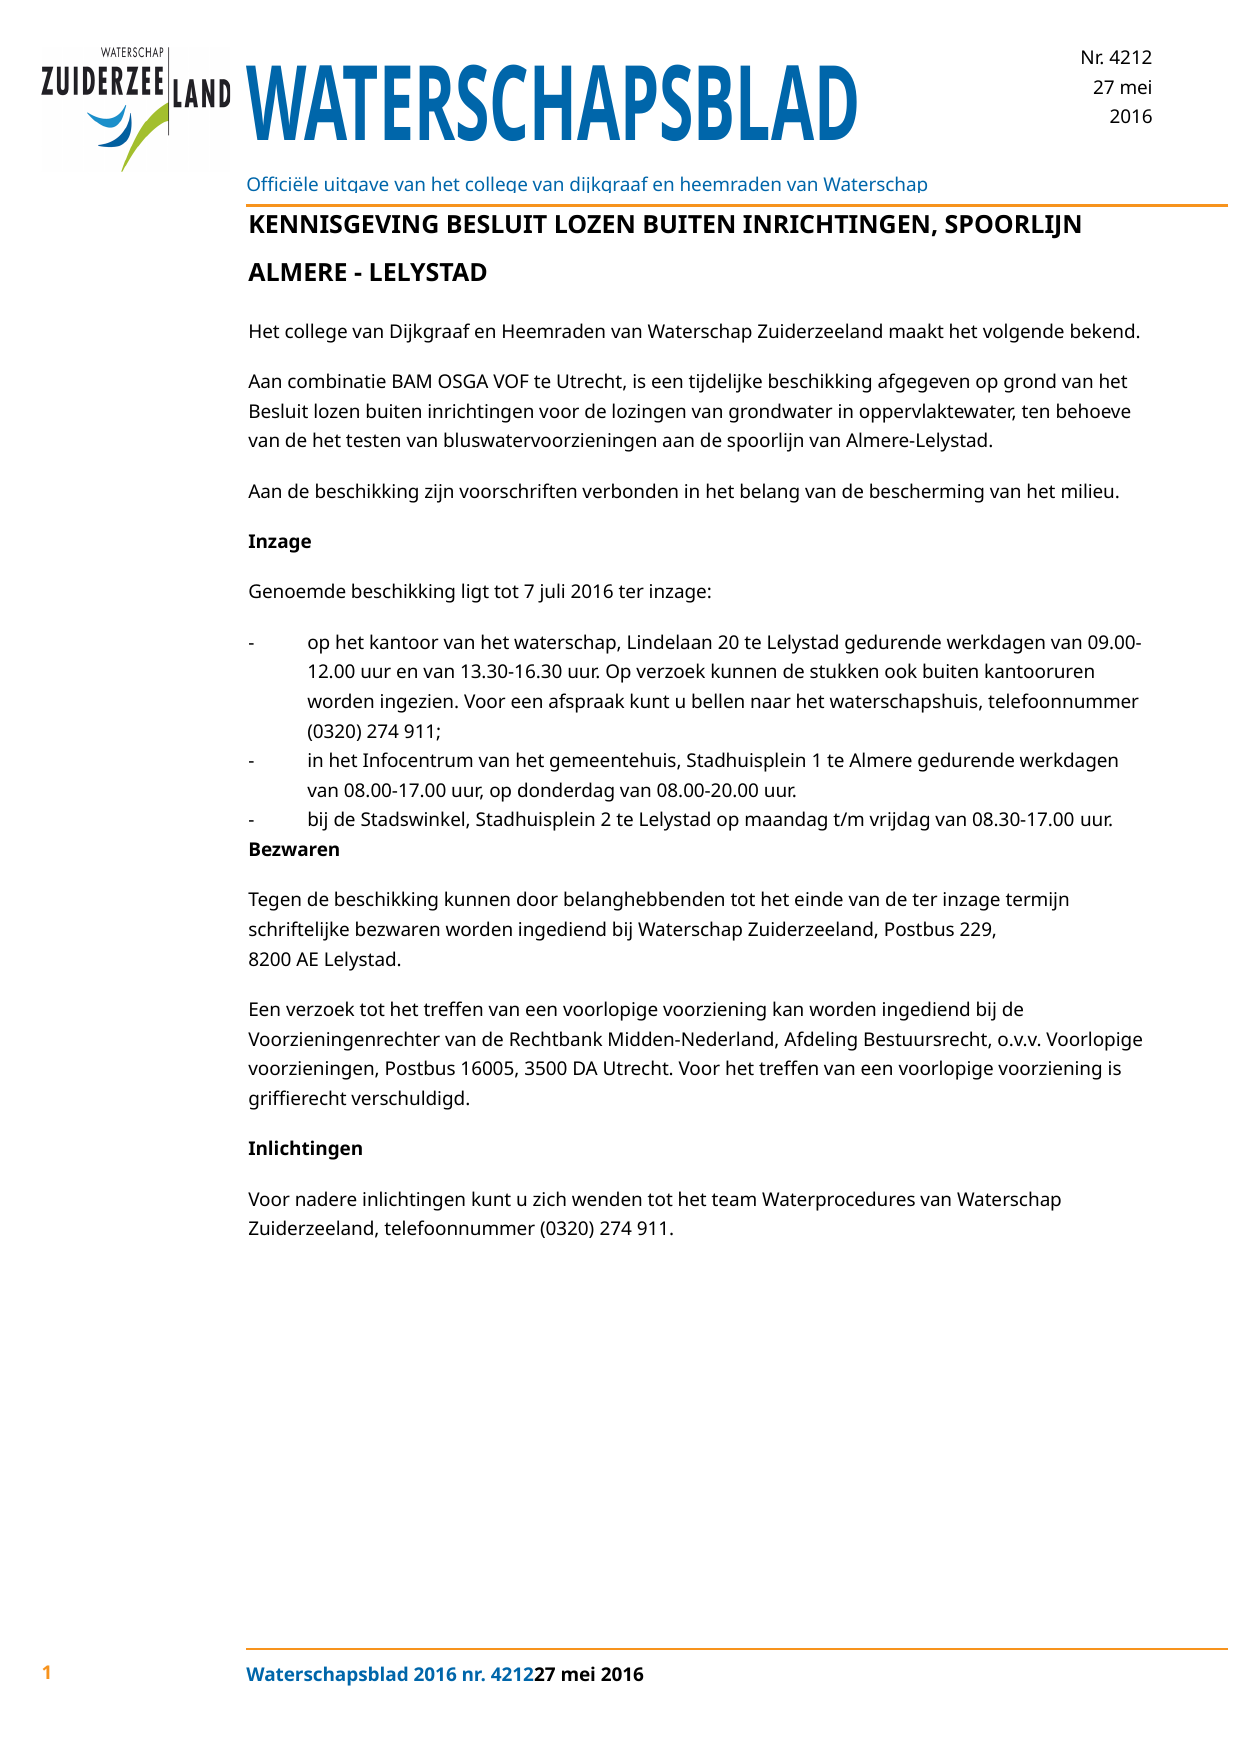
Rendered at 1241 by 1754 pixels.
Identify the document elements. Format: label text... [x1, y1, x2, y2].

text Het college van Dijkgraaf en Heemraden van Waterschap Zuiderzeeland maakt het volgende bekend. [248, 318, 1152, 344]
text Genoemde beschikking ligt tot 7 juli 2016 ter inzage: [248, 579, 1152, 604]
picture [41, 47, 231, 172]
text Voor nadere inlichtingen kunt u zich wenden tot het team Waterprocedures van Waterschap Zuiderzeeland, telefoonnummer (0320) 274 911. [248, 1186, 1152, 1241]
text Inzage [248, 528, 1152, 554]
text KENNISGEVING BESLUIT LOZEN BUITEN INRICHTINGEN, SPOORLIJN ALMERE - LELYSTAD [248, 207, 1152, 288]
list bij de Stadswinkel, Stadhuisplein 2 te Lelystad op maandag t/m vrijdag van 08.30-17.00 uur. [248, 807, 1152, 832]
text Aan combinatie BAM OSGA VOF te Utrecht, is een tijdelijke beschikking afgegeven op grond van het Besluit lozen buiten inrichtingen voor de lozingen van grondwater in oppervlaktewater, ten behoeve van de het testen van bluswatervoorzieningen aan de spoorlijn van Almere-Lelystad. [248, 368, 1152, 453]
list op het kantoor van het waterschap, Lindelaan 20 te Lelystad gedurende werkdagen van 09.00-12.00 uur en van 13.30-16.30 uur. Op verzoek kunnen de stukken ook buiten kantooruren worden ingezien. Voor een afspraak kunt u bellen naar het waterschapshuis, telefoonnummer (0320) 274 911; [248, 629, 1152, 744]
text Aan de beschikking zijn voorschriften verbonden in het belang van de bescherming van het milieu. [248, 478, 1152, 504]
text Inlichtingen [248, 1135, 1152, 1161]
list in het Infocentrum van het gemeentehuis, Stadhuisplein 1 te Almere gedurende werkdagen van 08.00-17.00 uur, op donderdag van 08.00-20.00 uur. [248, 747, 1152, 803]
text Bezwaren [248, 836, 1152, 862]
text Een verzoek tot het treffen van een voorlopige voorziening kan worden ingediend bij de Voorzieningenrechter van de Rechtbank Midden-Nederland, Afdeling Bestuursrecht, o.v.v. Voorlopige voorzieningen, Postbus 16005, 3500 DA Utrecht. Voor het treffen van een voorlopige voorziening is griffierecht verschuldigd. [248, 996, 1152, 1111]
text Tegen de beschikking kunnen door belanghebbenden tot het einde van de ter inzage termijn schriftelijke bezwaren worden ingediend bij Waterschap Zuiderzeeland, Postbus 229, 8200 AE Lelystad. [248, 887, 1152, 972]
